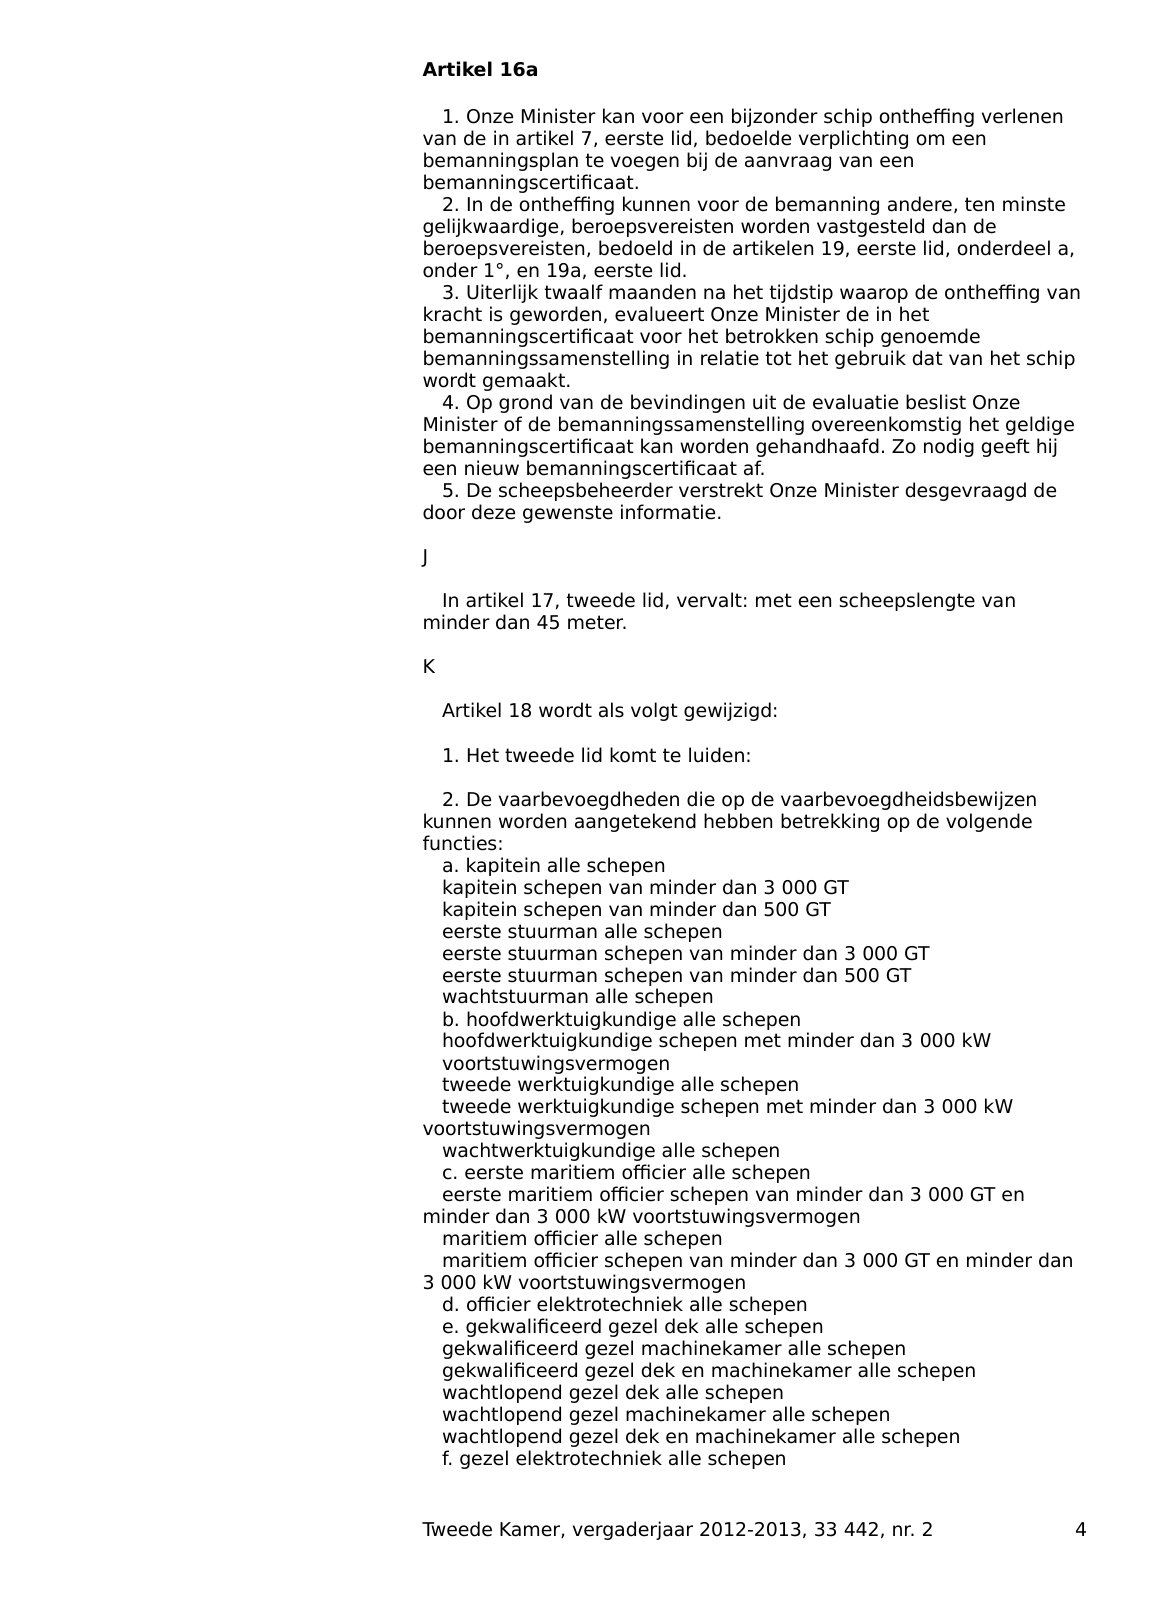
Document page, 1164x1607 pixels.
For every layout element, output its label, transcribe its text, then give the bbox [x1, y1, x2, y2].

text 2. In de ontheffing kunnen voor de bemanning andere, ten minste gelijkwaardige, beroepsvereisten worden vastgesteld dan de beroepsvereisten, bedoeld in de artikelen 19, eerste lid, onderdeel a, onder 1°, en 19a, eerste lid. [422, 194, 1087, 282]
text eerste stuurman schepen van minder dan 3 000 GT [422, 942, 1087, 964]
text eerste stuurman schepen van minder dan 500 GT [422, 964, 1087, 986]
text b. hoofdwerktuigkundige alle schepen [422, 1008, 1087, 1030]
text maritiem officier schepen van minder dan 3 000 GT en minder dan 3 000 kW voortstuwingsvermogen [422, 1250, 1087, 1294]
text wachtwerktuigkundige alle schepen [422, 1140, 1087, 1162]
text kapitein schepen van minder dan 500 GT [422, 898, 1087, 921]
text 2. De vaarbevoegdheden die op de vaarbevoegdheidsbewijzen kunnen worden aangetekend hebben betrekking op de volgende functies: [422, 789, 1087, 854]
text J [422, 546, 1087, 568]
text kapitein schepen van minder dan 3 000 GT [422, 877, 1087, 898]
text tweede werktuigkundige alle schepen [422, 1074, 1087, 1096]
text gekwalificeerd gezel machinekamer alle schepen [422, 1338, 1087, 1360]
text 3. Uiterlijk twaalf maanden na het tijdstip waarop de ontheffing van kracht is geworden, evalueert Onze Minister de in het bemanningscertificaat voor het betrokken schip genoemde bemanningssamenstelling in relatie tot het gebruik dat van het schip wordt gemaakt. [422, 282, 1087, 392]
text voortstuwingsvermogen [422, 1052, 1087, 1074]
text Artikel 18 wordt als volgt gewijzigd: [422, 700, 1087, 722]
text c. eerste maritiem officier alle schepen [422, 1162, 1087, 1184]
text eerste stuurman alle schepen [422, 921, 1087, 942]
text 1. Onze Minister kan voor een bijzonder schip ontheffing verlenen van de in artikel 7, eerste lid, bedoelde verplichting om een bemanningsplan te voegen bij de aanvraag van een bemanningscertificaat. [422, 106, 1087, 194]
text K [422, 656, 1087, 678]
text f. gezel elektrotechniek alle schepen [422, 1448, 1087, 1470]
text gekwalificeerd gezel dek en machinekamer alle schepen [422, 1360, 1087, 1382]
text wachtstuurman alle schepen [422, 986, 1087, 1008]
text 5. De scheepsbeheerder verstrekt Onze Minister desgevraagd de door deze gewenste informatie. [422, 480, 1087, 524]
text e. gekwalificeerd gezel dek alle schepen [422, 1316, 1087, 1338]
text wachtlopend gezel dek en machinekamer alle schepen [422, 1426, 1087, 1448]
text 4. Op grond van de bevindingen uit de evaluatie beslist Onze Minister of de bemanningssamenstelling overeenkomstig het geldige bemanningscertificaat kan worden gehandhaafd. Zo nodig geeft hij een nieuw bemanningscertificaat af. [422, 392, 1087, 480]
text wachtlopend gezel dek alle schepen [422, 1382, 1087, 1404]
text a. kapitein alle schepen [422, 854, 1087, 877]
text wachtlopend gezel machinekamer alle schepen [422, 1404, 1087, 1426]
text tweede werktuigkundige schepen met minder dan 3 000 kW voortstuwingsvermogen [422, 1096, 1087, 1140]
subtitle Artikel 16a [422, 59, 1087, 81]
text hoofdwerktuigkundige schepen met minder dan 3 000 kW [422, 1030, 1087, 1052]
text 1. Het tweede lid komt te luiden: [422, 744, 1087, 766]
text In artikel 17, tweede lid, vervalt: met een scheepslengte van minder dan 45 meter. [422, 590, 1087, 634]
text eerste maritiem officier schepen van minder dan 3 000 GT en minder dan 3 000 kW voortstuwingsvermogen [422, 1184, 1087, 1228]
text d. officier elektrotechniek alle schepen [422, 1294, 1087, 1316]
text maritiem officier alle schepen [422, 1228, 1087, 1250]
